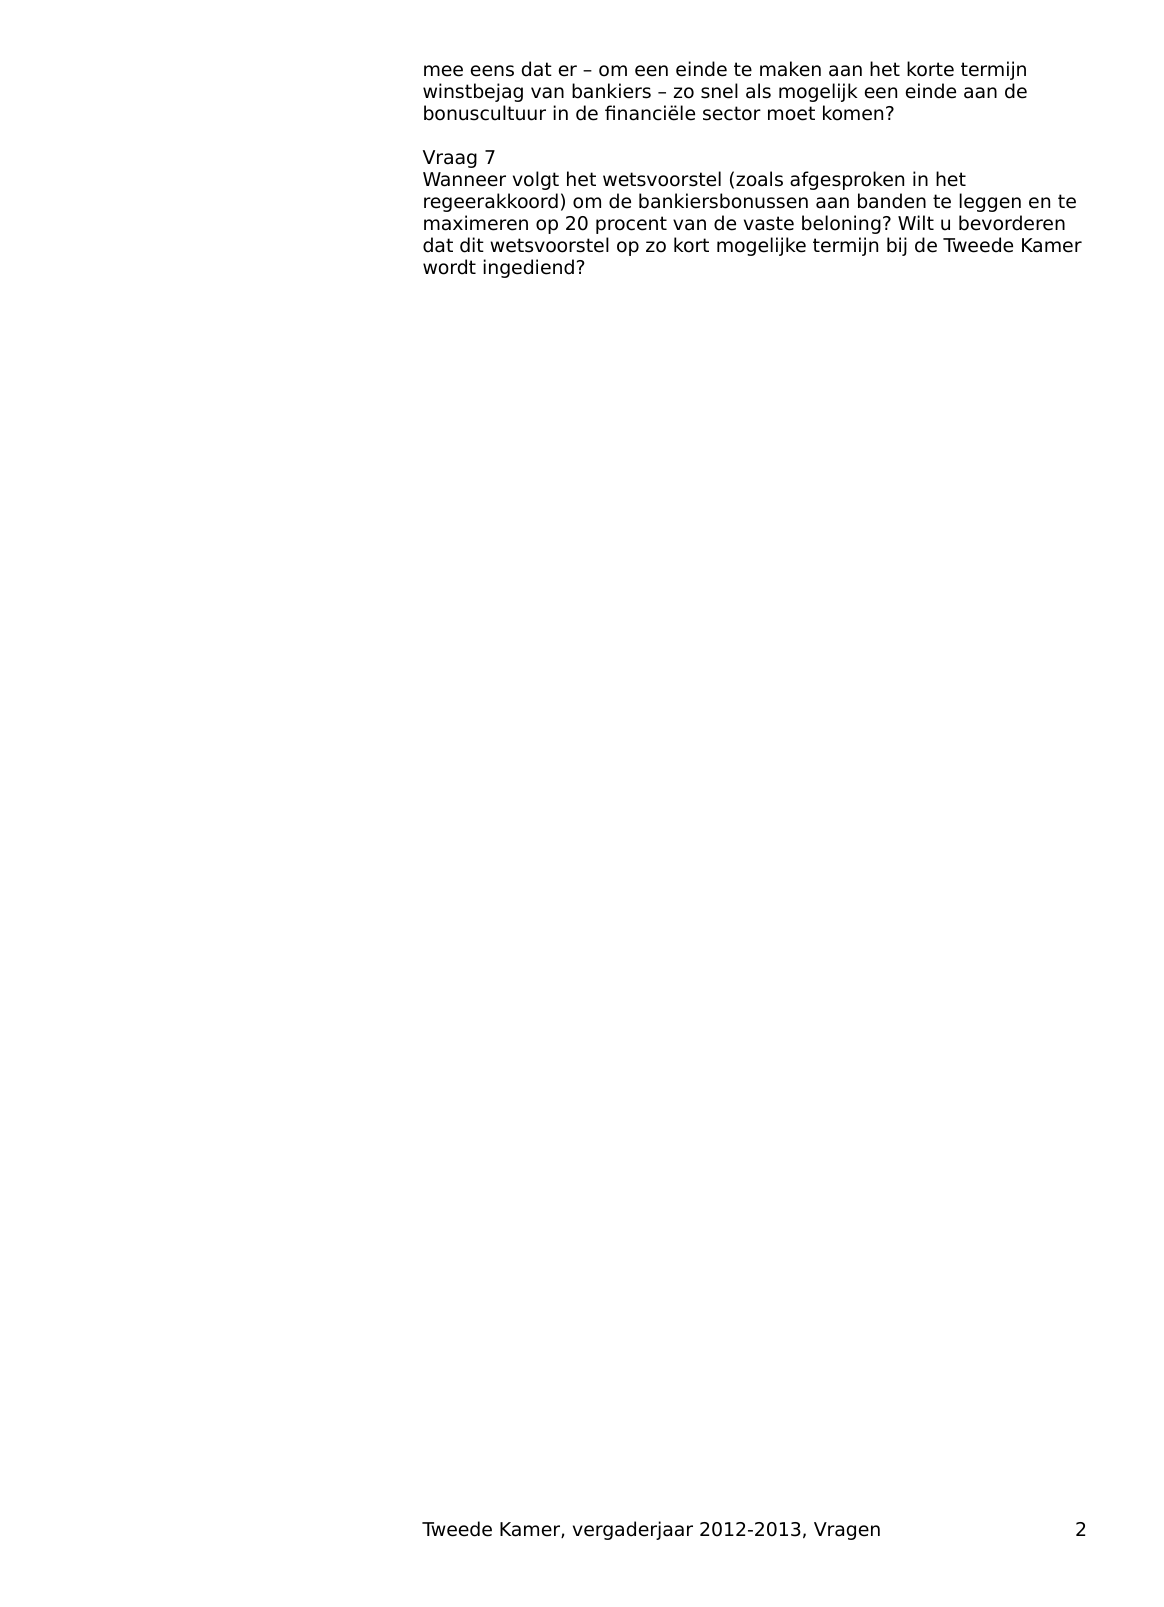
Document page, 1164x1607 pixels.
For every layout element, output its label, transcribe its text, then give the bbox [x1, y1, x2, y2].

text Wanneer volgt het wetsvoorstel (zoals afgesproken in het regeerakkoord) om de bankiersbonussen aan banden te leggen en te maximeren op 20 procent van de vaste beloning? Wilt u bevorderen dat dit wetsvoorstel op zo kort mogelijke termijn bij de Tweede Kamer wordt ingediend? [422, 169, 1087, 279]
text Vraag 7 [422, 147, 1087, 169]
text mee eens dat er – om een einde te maken aan het korte termijn winstbejag van bankiers – zo snel als mogelijk een einde aan de bonuscultuur in de financiële sector moet komen? [422, 59, 1087, 125]
